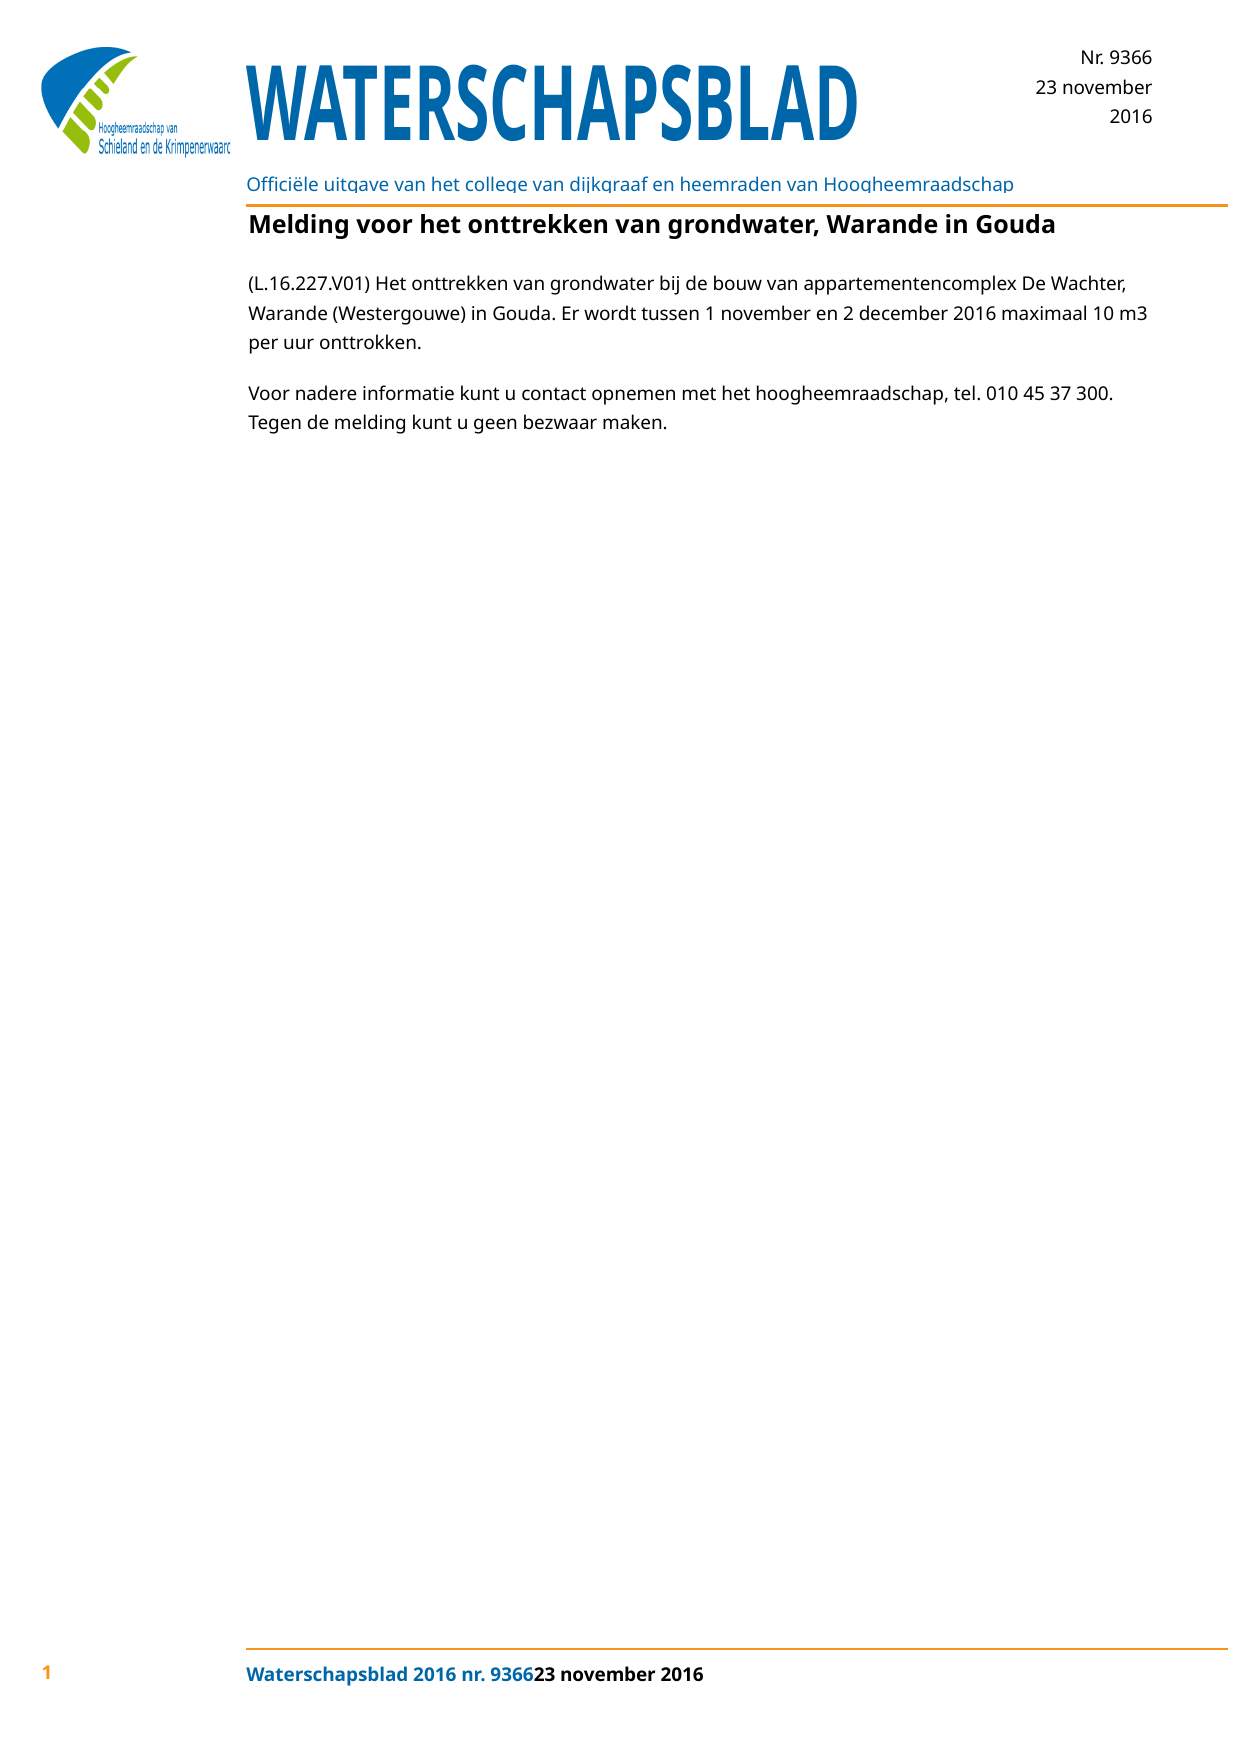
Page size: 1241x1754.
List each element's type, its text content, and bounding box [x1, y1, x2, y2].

picture [41, 47, 231, 172]
text Voor nadere informatie kunt u contact opnemen met het hoogheemraadschap, tel. 010 45 37 300. Tegen de melding kunt u geen bezwaar maken. [248, 380, 1152, 435]
text (L.16.227.V01) Het onttrekken van grondwater bij de bouw van appartementencomplex De Wachter, Warande (Westergouwe) in Gouda. Er wordt tussen 1 november en 2 december 2016 maximaal 10 m3 per uur onttrokken. [248, 270, 1152, 355]
text Melding voor het onttrekken van grondwater, Warande in Gouda [248, 207, 1152, 241]
